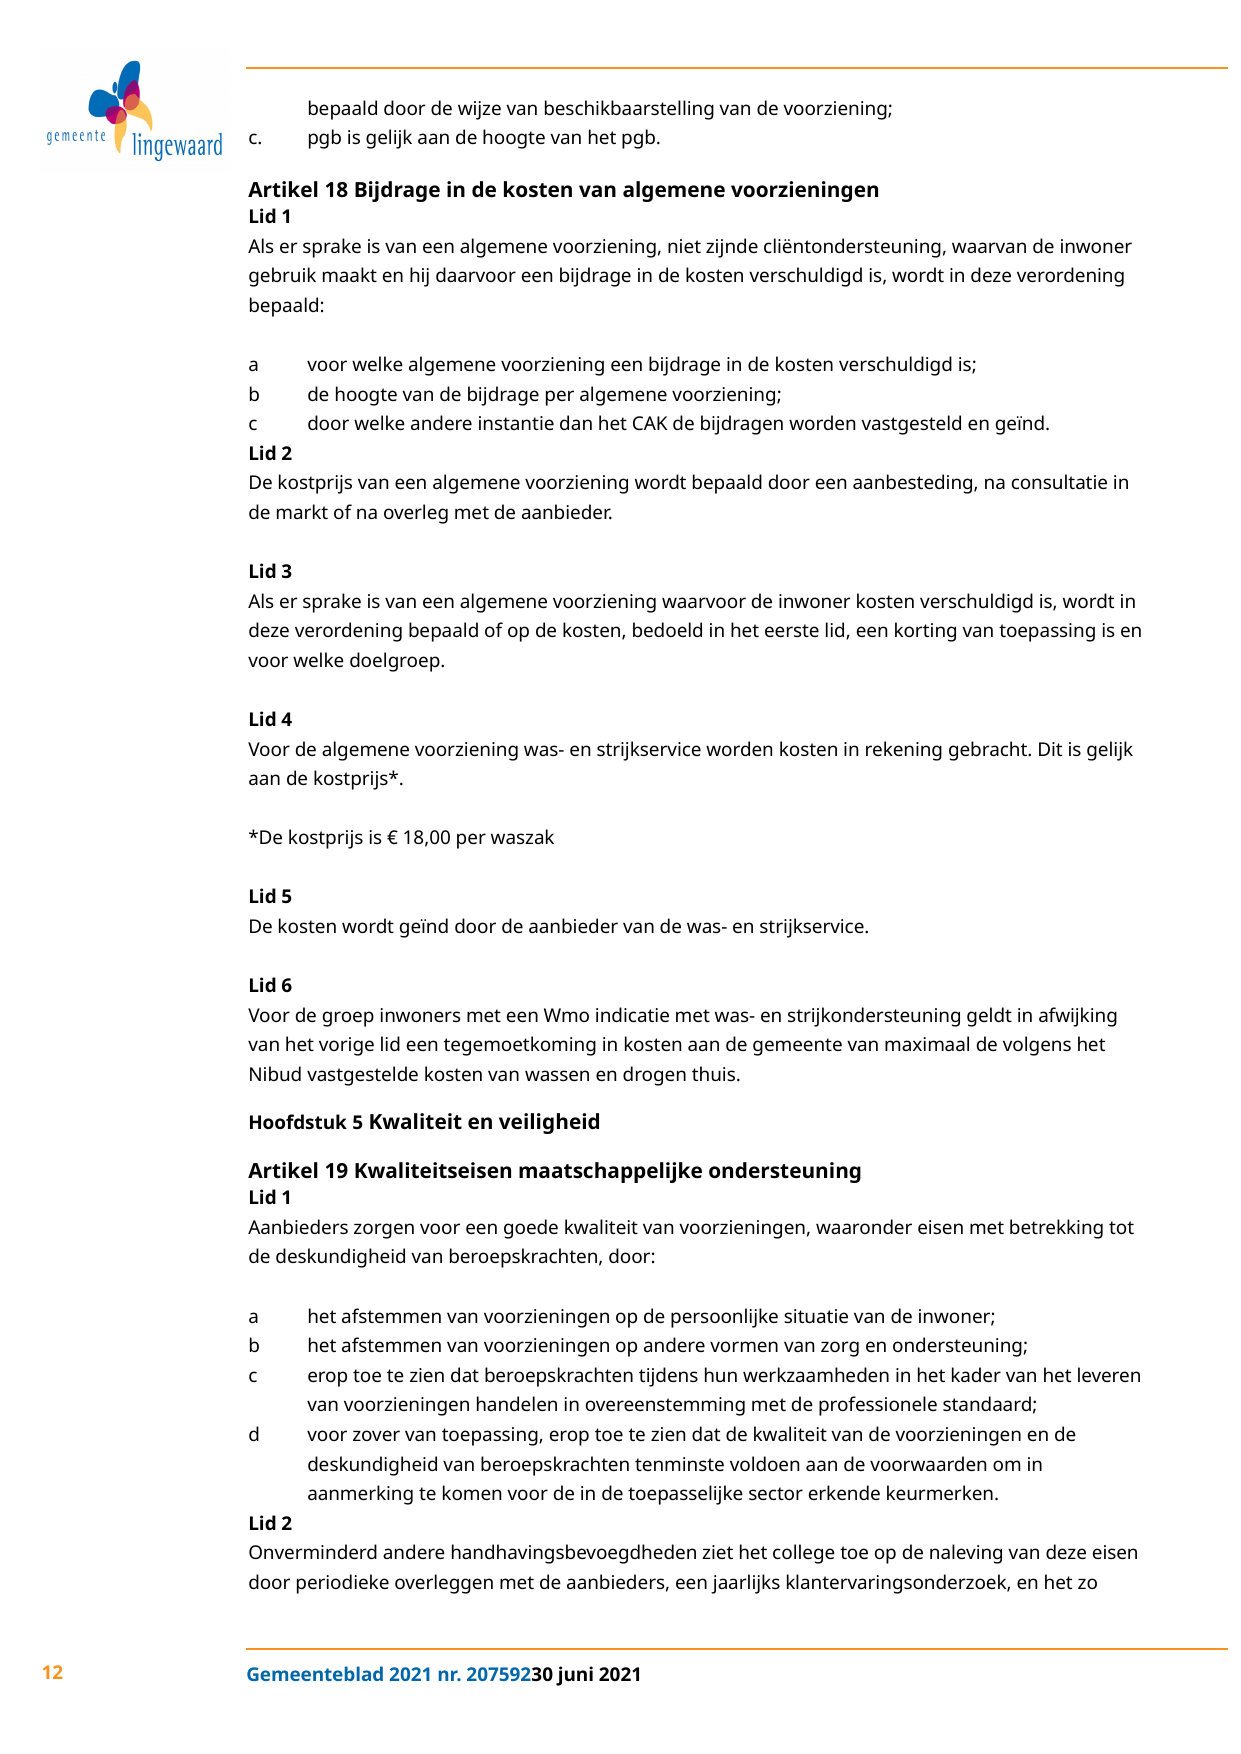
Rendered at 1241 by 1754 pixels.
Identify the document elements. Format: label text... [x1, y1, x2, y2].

text Als er sprake is van een algemene voorziening waarvoor de inwoner kosten verschuldigd is, wordt in deze verordening bepaald of op de kosten, bedoeld in het eerste lid, een korting van toepassing is en voor welke doelgroep. [248, 588, 1152, 673]
text Lid 6 [248, 972, 1152, 998]
text Voor de groep inwoners met een Wmo indicatie met was- en strijkondersteuning geldt in afwijking van het vorige lid een tegemoetkoming in kosten aan de gemeente van maximaal de volgens het Nibud vastgestelde kosten van wassen en drogen thuis. [248, 1002, 1152, 1087]
list bepaald door de wijze van beschikbaarstelling van de voorziening; [248, 95, 1152, 121]
text Voor de algemene voorziening was- en strijkservice worden kosten in rekening gebracht. Dit is gelijk aan de kostprijs*. [248, 736, 1152, 791]
text Artikel 18 Bijdrage in de kosten van algemene voorzieningen [248, 175, 1152, 203]
text Lid 2 [248, 1510, 1152, 1536]
list erop toe te zien dat beroepskrachten tijdens hun werkzaamheden in het kader van het leveren van voorzieningen handelen in overeenstemming met de professionele standaard; [248, 1362, 1152, 1417]
text Hoofdstuk 5 Kwaliteit en veiligheid [248, 1107, 1152, 1135]
list de hoogte van de bijdrage per algemene voorziening; [248, 381, 1152, 406]
list het afstemmen van voorzieningen op andere vormen van zorg en ondersteuning; [248, 1332, 1152, 1358]
text Lid 5 [248, 884, 1152, 909]
text Lid 4 [248, 706, 1152, 732]
text Lid 1 [248, 1184, 1152, 1210]
text Als er sprake is van een algemene voorziening, niet zijnde cliëntondersteuning, waarvan de inwoner gebruik maakt en hij daarvoor een bijdrage in de kosten verschuldigd is, wordt in deze verordening bepaald: [248, 233, 1152, 318]
list voor welke algemene voorziening een bijdrage in de kosten verschuldigd is; [248, 351, 1152, 377]
list voor zover van toepassing, erop toe te zien dat de kwaliteit van de voorzieningen en de deskundigheid van beroepskrachten tenminste voldoen aan de voorwaarden om in aanmerking te komen voor de in de toepasselijke sector erkende keurmerken. [248, 1421, 1152, 1506]
list pgb is gelijk aan de hoogte van het pgb. [248, 124, 1152, 150]
list het afstemmen van voorzieningen op de persoonlijke situatie van de inwoner; [248, 1303, 1152, 1328]
text Aanbieders zorgen voor een goede kwaliteit van voorzieningen, waaronder eisen met betrekking tot de deskundigheid van beroepskrachten, door: [248, 1214, 1152, 1269]
text De kostprijs van een algemene voorziening wordt bepaald door een aanbesteding, na consultatie in de markt of na overleg met de aanbieder. [248, 469, 1152, 525]
list door welke andere instantie dan het CAK de bijdragen worden vastgesteld en geïnd. [248, 410, 1152, 436]
text Lid 1 [248, 203, 1152, 229]
text De kosten wordt geïnd door de aanbieder van de was- en strijkservice. [248, 913, 1152, 939]
text Onverminderd andere handhavingsbevoegdheden ziet het college toe op de naleving van deze eisen door periodieke overleggen met de aanbieders, een jaarlijks klantervaringsonderzoek, en het zo [248, 1539, 1152, 1595]
text *De kostprijs is € 18,00 per waszak [248, 824, 1152, 850]
text Artikel 19 Kwaliteitseisen maatschappelijke ondersteuning [248, 1156, 1152, 1184]
text Lid 3 [248, 558, 1152, 584]
picture [41, 47, 231, 172]
text Lid 2 [248, 440, 1152, 466]
